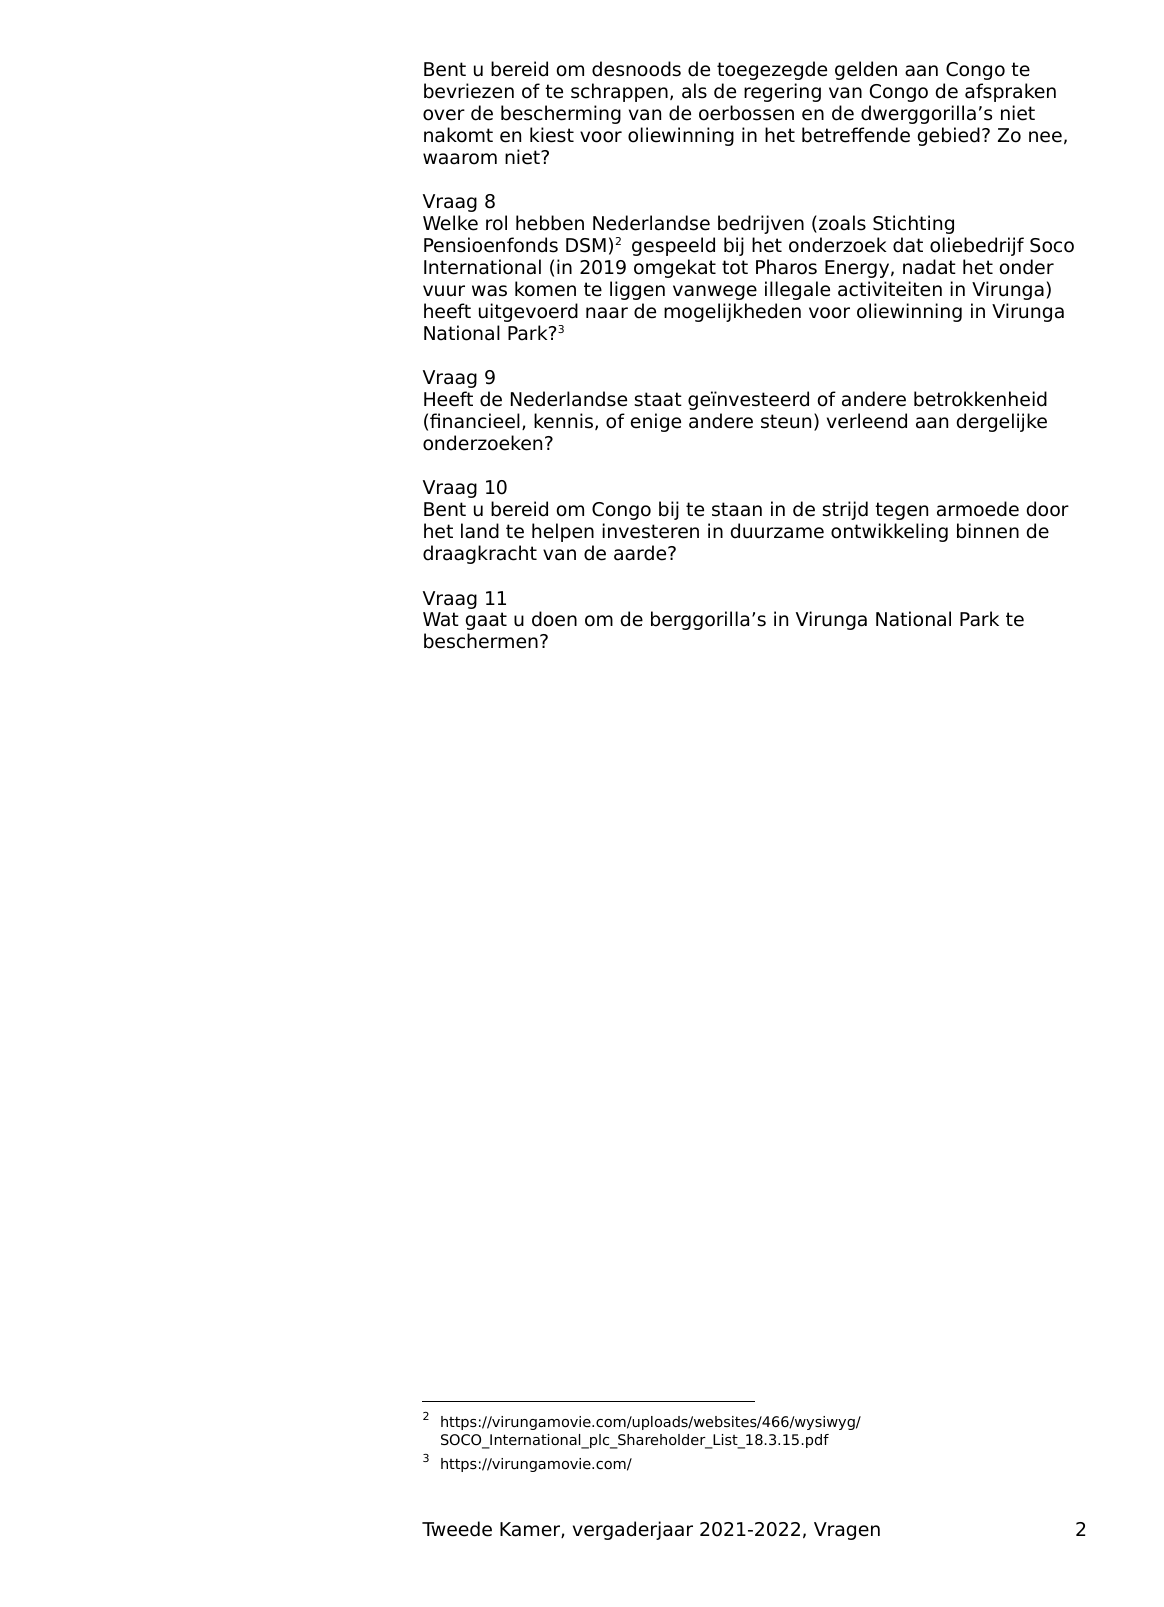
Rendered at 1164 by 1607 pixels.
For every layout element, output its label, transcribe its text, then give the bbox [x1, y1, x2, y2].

text Vraag 9 [422, 367, 1087, 389]
text Vraag 10 [422, 477, 1087, 499]
text https://virungamovie.com/ [422, 1452, 1087, 1474]
text Heeft de Nederlandse staat geïnvesteerd of andere betrokkenheid (financieel, kennis, of enige andere steun) verleend aan dergelijke onderzoeken? [422, 389, 1087, 455]
text Vraag 8 [422, 191, 1087, 213]
text https://virungamovie.com/uploads/websites/466/wysiwyg/SOCO_International_plc_Shareholder_List_18.3.15.pdf [422, 1410, 1087, 1449]
text Bent u bereid om desnoods de toegezegde gelden aan Congo te bevriezen of te schrappen, als de regering van Congo de afspraken over de bescherming van de oerbossen en de dwerggorilla’s niet nakomt en kiest voor oliewinning in het betreffende gebied? Zo nee, waarom niet? [422, 59, 1087, 169]
text Welke rol hebben Nederlandse bedrijven (zoals Stichting Pensioenfonds DSM) gespeeld bij het onderzoek dat oliebedrijf Soco International (in 2019 omgekat tot Pharos Energy, nadat het onder vuur was komen te liggen vanwege illegale activiteiten in Virunga) heeft uitgevoerd naar de mogelijkheden voor oliewinning in Virunga National Park? [422, 213, 1087, 345]
text Wat gaat u doen om de berggorilla’s in Virunga National Park te beschermen? [422, 609, 1087, 653]
text Bent u bereid om Congo bij te staan in de strijd tegen armoede door het land te helpen investeren in duurzame ontwikkeling binnen de draagkracht van de aarde? [422, 499, 1087, 565]
text Vraag 11 [422, 587, 1087, 609]
